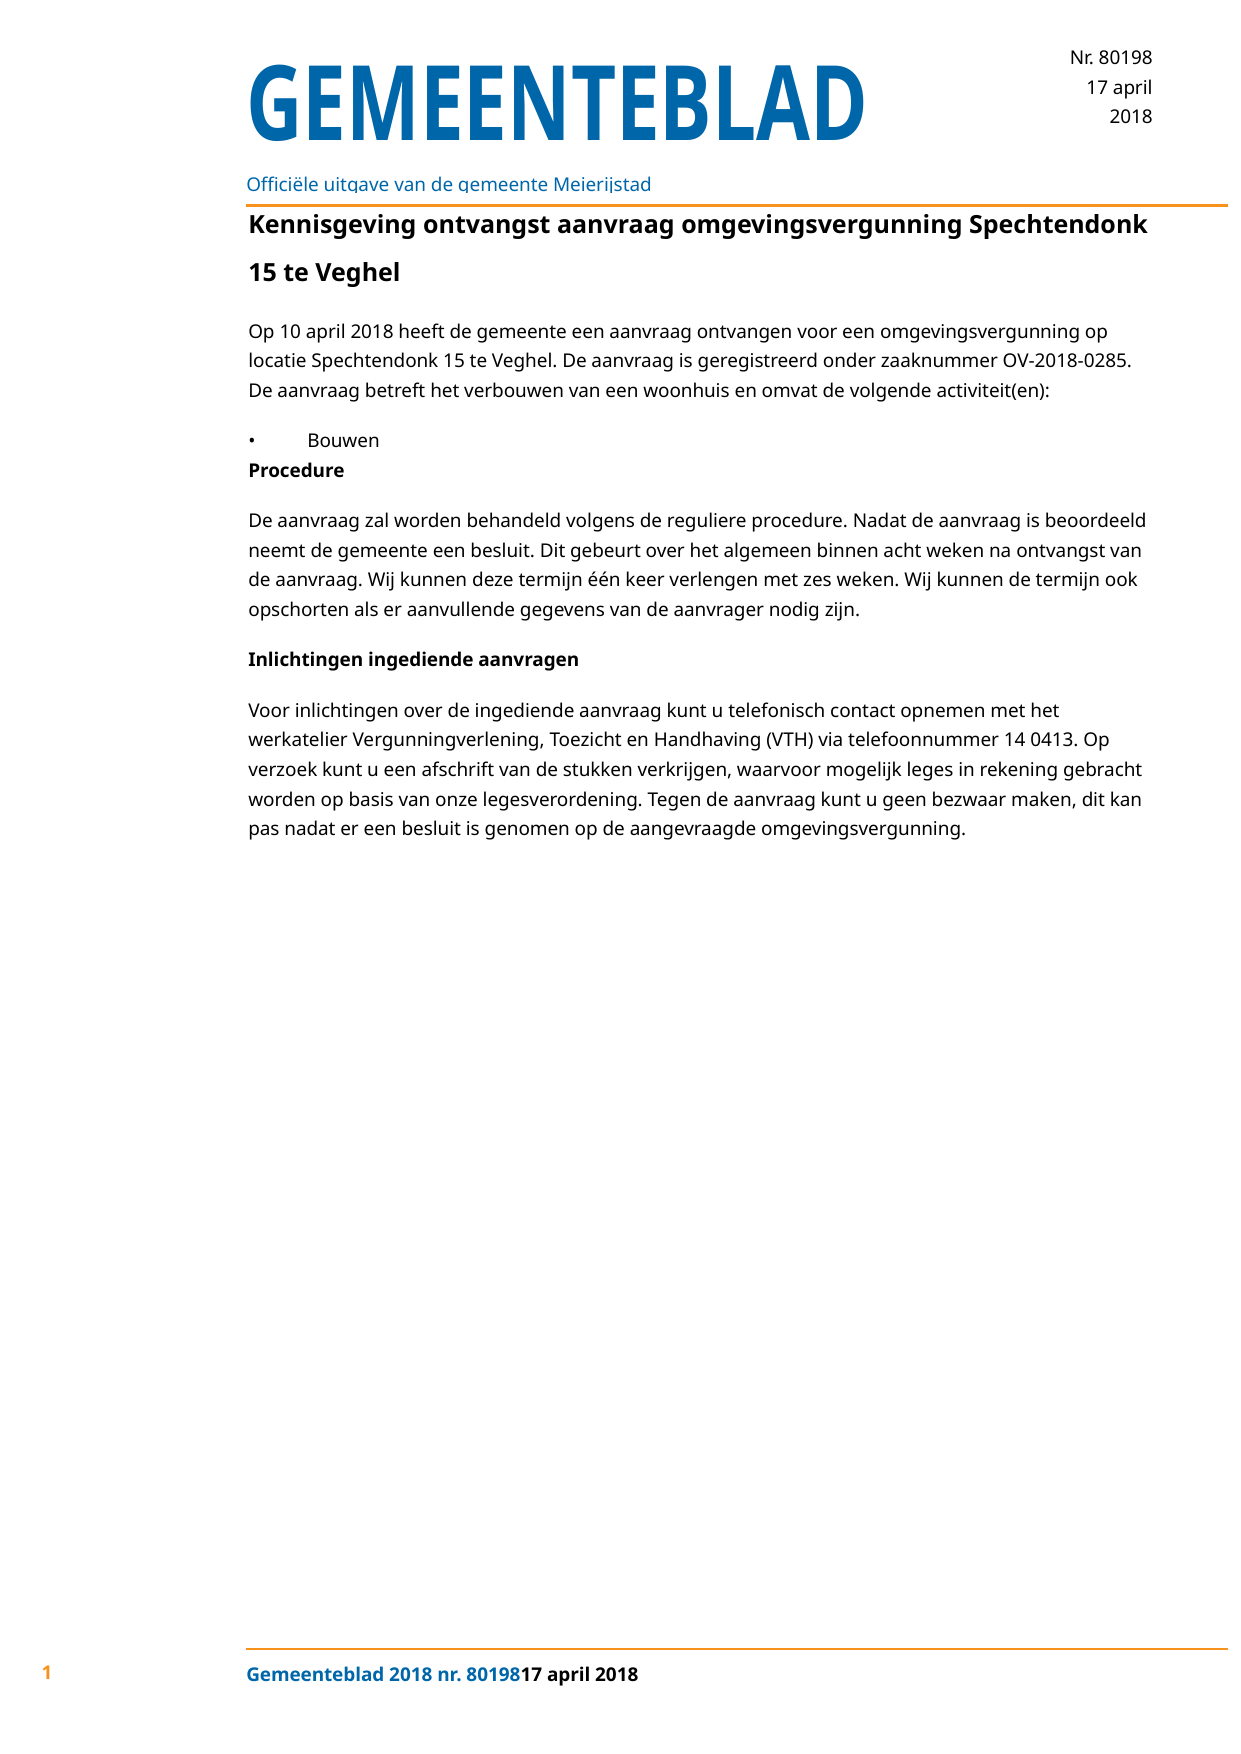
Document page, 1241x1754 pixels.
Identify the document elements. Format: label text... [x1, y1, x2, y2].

text Voor inlichtingen over de ingediende aanvraag kunt u telefonisch contact opnemen met het werkatelier Vergunningverlening, Toezicht en Handhaving (VTH) via telefoonnummer 14 0413. Op verzoek kunt u een afschrift van de stukken verkrijgen, waarvoor mogelijk leges in rekening gebracht worden op basis van onze legesverordening. Tegen de aanvraag kunt u geen bezwaar maken, dit kan pas nadat er een besluit is genomen op de aangevraagde omgevingsvergunning. [248, 697, 1152, 841]
text Inlichtingen ingediende aanvragen [248, 647, 1152, 672]
text Procedure [248, 457, 1152, 483]
text Op 10 april 2018 heeft de gemeente een aanvraag ontvangen voor een omgevingsvergunning op locatie Spechtendonk 15 te Veghel. De aanvraag is geregistreerd onder zaaknummer OV-2018-0285. De aanvraag betreft het verbouwen van een woonhuis en omvat de volgende activiteit(en): [248, 318, 1152, 403]
text De aanvraag zal worden behandeld volgens de reguliere procedure. Nadat de aanvraag is beoordeeld neemt de gemeente een besluit. Dit gebeurt over het algemeen binnen acht weken na ontvangst van de aanvraag. Wij kunnen deze termijn één keer verlengen met zes weken. Wij kunnen de termijn ook opschorten als er aanvullende gegevens van de aanvrager nodig zijn. [248, 507, 1152, 622]
picture [41, 47, 231, 172]
list Bouwen [248, 427, 1152, 453]
text Kennisgeving ontvangst aanvraag omgevingsvergunning Spechtendonk 15 te Veghel [248, 207, 1152, 288]
